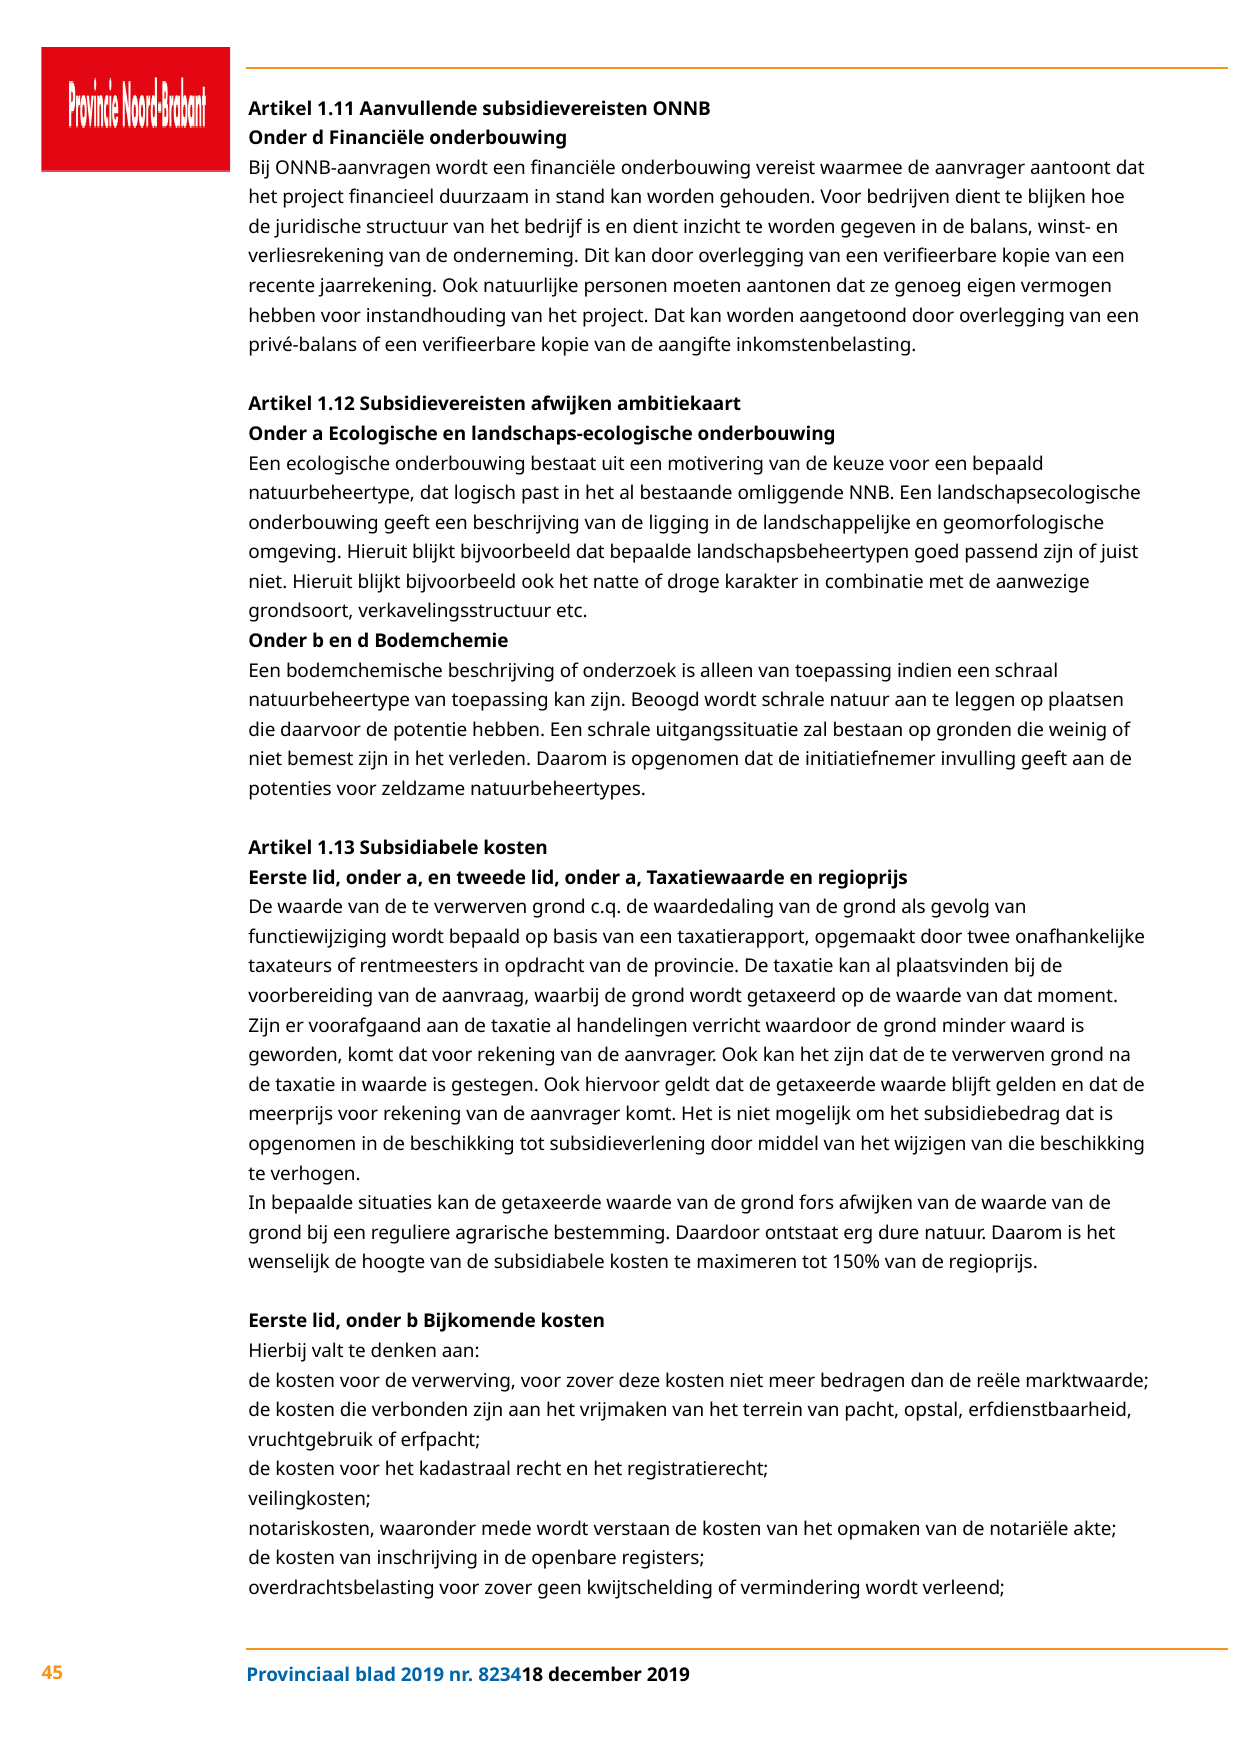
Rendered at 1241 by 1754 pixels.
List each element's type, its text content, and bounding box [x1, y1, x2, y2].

text In bepaalde situaties kan de getaxeerde waarde van de grond fors afwijken van de waarde van de grond bij een reguliere agrarische bestemming. Daardoor ontstaat erg dure natuur. Daarom is het wenselijk de hoogte van de subsidiabele kosten te maximeren tot 150% van de regioprijs. [248, 1189, 1152, 1274]
text notariskosten, waaronder mede wordt verstaan de kosten van het opmaken van de notariële akte; [248, 1515, 1152, 1541]
text Onder d Financiële onderbouwing [248, 124, 1152, 150]
picture [41, 47, 231, 172]
text Hierbij valt te denken aan: [248, 1337, 1152, 1363]
text veilingkosten; [248, 1485, 1152, 1511]
text de kosten die verbonden zijn aan het vrijmaken van het terrein van pacht, opstal, erfdienstbaarheid, vruchtgebruik of erfpacht; [248, 1396, 1152, 1452]
text Bij ONNB-aanvragen wordt een financiële onderbouwing vereist waarmee de aanvrager aantoont dat het project financieel duurzaam in stand kan worden gehouden. Voor bedrijven dient te blijken hoe de juridische structuur van het bedrijf is en dient inzicht te worden gegeven in de balans, winst- en verliesrekening van de onderneming. Dit kan door overlegging van een verifieerbare kopie van een recente jaarrekening. Ook natuurlijke personen moeten aantonen dat ze genoeg eigen vermogen hebben voor instandhouding van het project. Dat kan worden aangetoond door overlegging van een privé-balans of een verifieerbare kopie van de aangifte inkomstenbelasting. [248, 154, 1152, 357]
text Artikel 1.13 Subsidiabele kosten [248, 834, 1152, 860]
text Onder b en d Bodemchemie [248, 627, 1152, 653]
text Artikel 1.12 Subsidievereisten afwijken ambitiekaart [248, 391, 1152, 416]
text overdrachtsbelasting voor zover geen kwijtschelding of vermindering wordt verleend; [248, 1574, 1152, 1600]
text Eerste lid, onder b Bijkomende kosten [248, 1308, 1152, 1333]
text Artikel 1.11 Aanvullende subsidievereisten ONNB [248, 95, 1152, 121]
text De waarde van de te verwerven grond c.q. de waardedaling van de grond als gevolg van functiewijziging wordt bepaald op basis van een taxatierapport, opgemaakt door twee onafhankelijke taxateurs of rentmeesters in opdracht van de provincie. De taxatie kan al plaatsvinden bij de voorbereiding van de aanvraag, waarbij de grond wordt getaxeerd op de waarde van dat moment. Zijn er voorafgaand aan de taxatie al handelingen verricht waardoor de grond minder waard is geworden, komt dat voor rekening van de aanvrager. Ook kan het zijn dat de te verwerven grond na de taxatie in waarde is gestegen. Ook hiervoor geldt dat de getaxeerde waarde blijft gelden en dat de meerprijs voor rekening van de aanvrager komt. Het is niet mogelijk om het subsidiebedrag dat is opgenomen in de beschikking tot subsidieverlening door middel van het wijzigen van die beschikking te verhogen. [248, 893, 1152, 1186]
text Eerste lid, onder a, en tweede lid, onder a, Taxatiewaarde en regioprijs [248, 864, 1152, 890]
text Een bodemchemische beschrijving of onderzoek is alleen van toepassing indien een schraal natuurbeheertype van toepassing kan zijn. Beoogd wordt schrale natuur aan te leggen op plaatsen die daarvoor de potentie hebben. Een schrale uitgangssituatie zal bestaan op gronden die weinig of niet bemest zijn in het verleden. Daarom is opgenomen dat de initiatiefnemer invulling geeft aan de potenties voor zeldzame natuurbeheertypes. [248, 657, 1152, 801]
text de kosten voor de verwerving, voor zover deze kosten niet meer bedragen dan de reële marktwaarde; [248, 1367, 1152, 1393]
text de kosten voor het kadastraal recht en het registratierecht; [248, 1456, 1152, 1481]
text Een ecologische onderbouwing bestaat uit een motivering van de keuze voor een bepaald natuurbeheertype, dat logisch past in het al bestaande omliggende NNB. Een landschapsecologische onderbouwing geeft een beschrijving van de ligging in de landschappelijke en geomorfologische omgeving. Hieruit blijkt bijvoorbeeld dat bepaalde landschapsbeheertypen goed passend zijn of juist niet. Hieruit blijkt bijvoorbeeld ook het natte of droge karakter in combinatie met de aanwezige grondsoort, verkavelingsstructuur etc. [248, 450, 1152, 623]
text Onder a Ecologische en landschaps-ecologische onderbouwing [248, 420, 1152, 446]
text de kosten van inschrijving in de openbare registers; [248, 1544, 1152, 1570]
